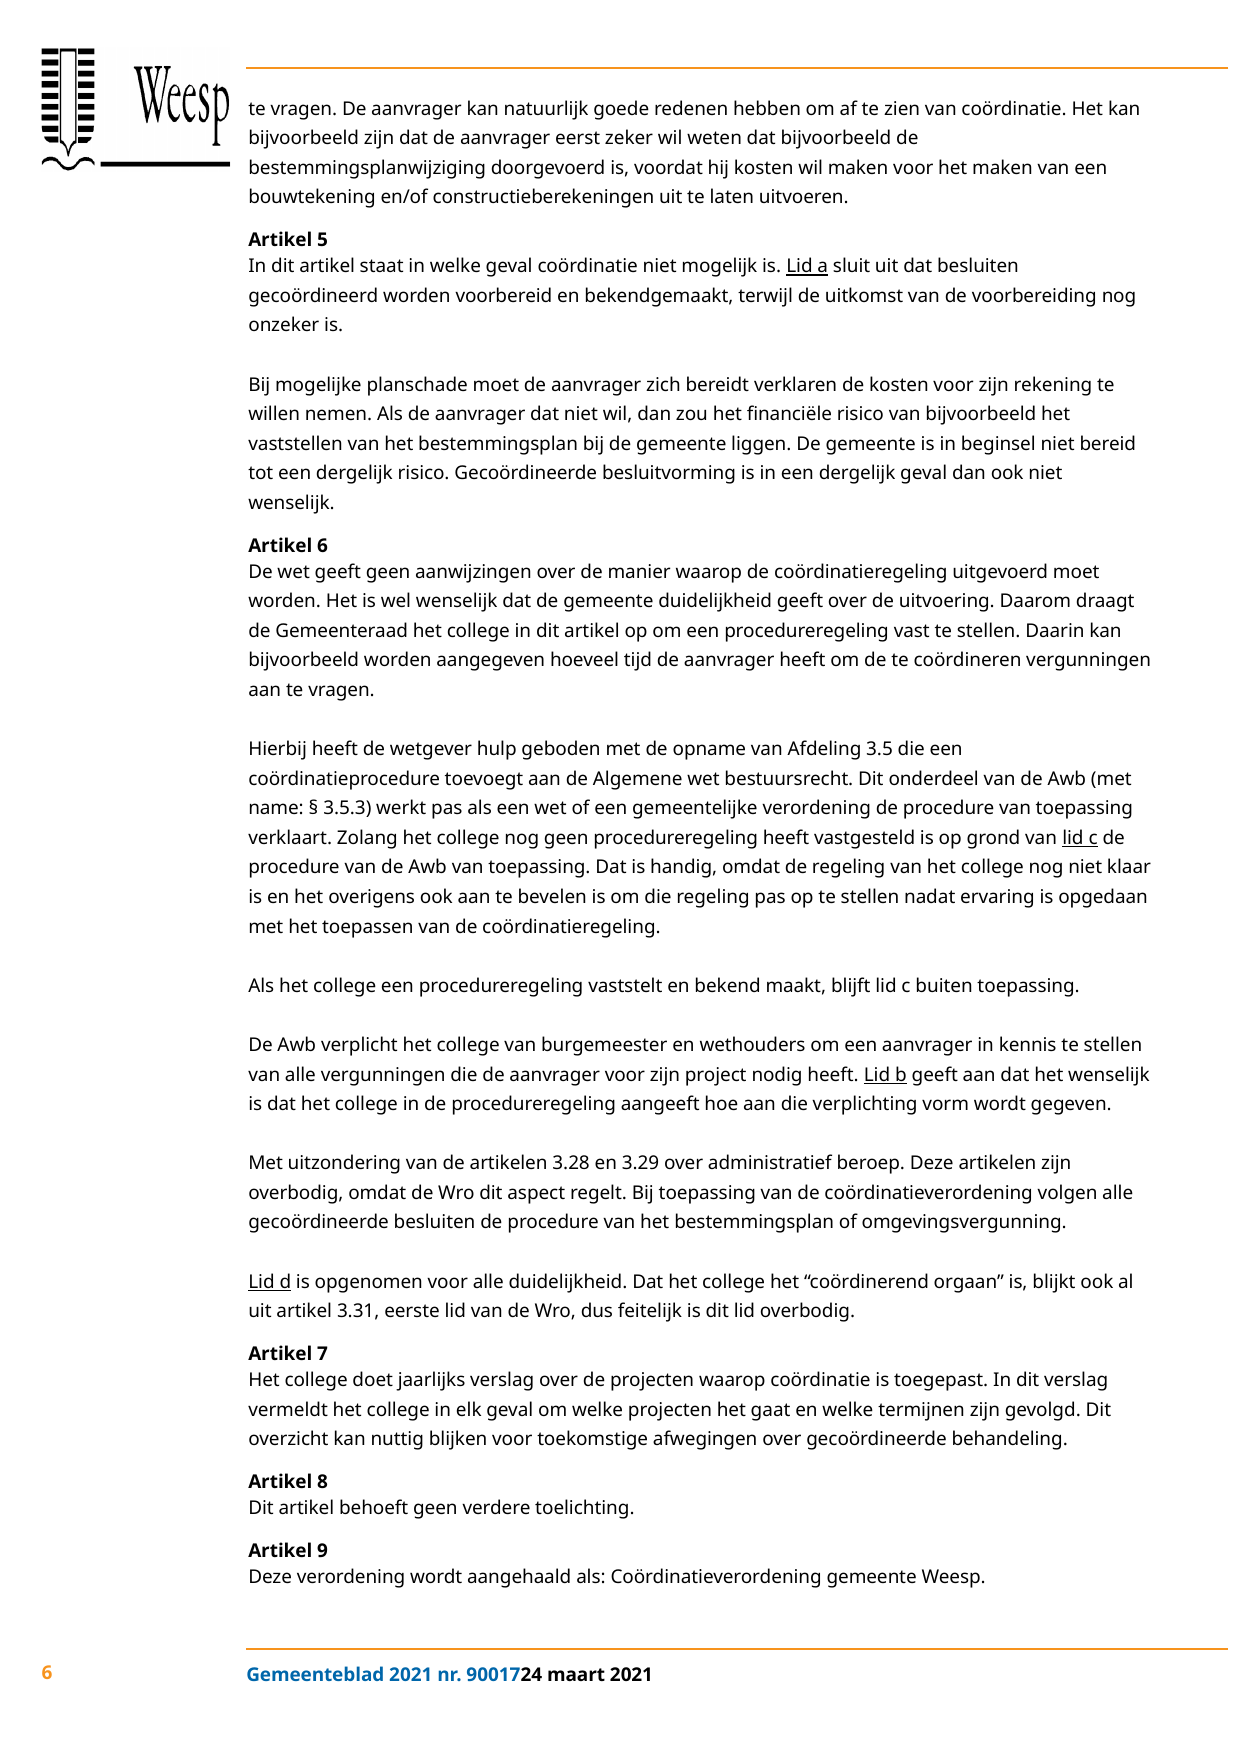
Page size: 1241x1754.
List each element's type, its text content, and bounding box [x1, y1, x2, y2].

text te vragen. De aanvrager kan natuurlijk goede redenen hebben om af te zien van coördinatie. Het kan bijvoorbeeld zijn dat de aanvrager eerst zeker wil weten dat bijvoorbeeld de bestemmingsplanwijziging doorgevoerd is, voordat hij kosten wil maken voor het maken van een bouwtekening en/of constructieberekeningen uit te laten uitvoeren. [248, 95, 1152, 209]
text Als het college een procedureregeling vaststelt en bekend maakt, blijft lid c buiten toepassing. [248, 972, 1152, 998]
text De Awb verplicht het college van burgemeester en wethouders om een aanvrager in kennis te stellen van alle vergunningen die de aanvrager voor zijn project nodig heeft. Lid b geeft aan dat het wenselijk is dat het college in de procedureregeling aangeeft hoe aan die verplichting vorm wordt gegeven. [248, 1031, 1152, 1116]
text Met uitzondering van de artikelen 3.28 en 3.29 over administratief beroep. Deze artikelen zijn overbodig, omdat de Wro dit aspect regelt. Bij toepassing van de coördinatieverordening volgen alle gecoördineerde besluiten de procedure van het bestemmingsplan of omgevingsvergunning. [248, 1149, 1152, 1234]
text Artikel 9 [248, 1537, 1152, 1563]
text Dit artikel behoeft geen verdere toelichting. [248, 1494, 1152, 1520]
text Hierbij heeft de wetgever hulp geboden met de opname van Afdeling 3.5 die een coördinatieprocedure toevoegt aan de Algemene wet bestuursrecht. Dit onderdeel van de Awb (met name: § 3.5.3) werkt pas als een wet of een gemeentelijke verordening de procedure van toepassing verklaart. Zolang het college nog geen procedureregeling heeft vastgesteld is op grond van lid c de procedure van de Awb van toepassing. Dat is handig, omdat de regeling van het college nog niet klaar is en het overigens ook aan te bevelen is om die regeling pas op te stellen nadat ervaring is opgedaan met het toepassen van de coördinatieregeling. [248, 735, 1152, 939]
text Artikel 5 [248, 227, 1152, 252]
text Artikel 6 [248, 532, 1152, 558]
text Lid d is opgenomen voor alle duidelijkheid. Dat het college het “coördinerend orgaan” is, blijkt ook al uit artikel 3.31, eerste lid van de Wro, dus feitelijk is dit lid overbodig. [248, 1268, 1152, 1323]
text Deze verordening wordt aangehaald als: Coördinatieverordening gemeente Weesp. [248, 1563, 1152, 1589]
text Het college doet jaarlijks verslag over de projecten waarop coördinatie is toegepast. In dit verslag vermeldt het college in elk geval om welke projecten het gaat en welke termijnen zijn gevolgd. Dit overzicht kan nuttig blijken voor toekomstige afwegingen over gecoördineerde behandeling. [248, 1366, 1152, 1451]
text Bij mogelijke planschade moet de aanvrager zich bereidt verklaren de kosten voor zijn rekening te willen nemen. Als de aanvrager dat niet wil, dan zou het financiële risico van bijvoorbeeld het vaststellen van het bestemmingsplan bij de gemeente liggen. De gemeente is in beginsel niet bereid tot een dergelijk risico. Gecoördineerde besluitvorming is in een dergelijk geval dan ook niet wenselijk. [248, 371, 1152, 515]
text Artikel 8 [248, 1469, 1152, 1494]
text De wet geeft geen aanwijzingen over de manier waarop de coördinatieregeling uitgevoerd moet worden. Het is wel wenselijk dat de gemeente duidelijkheid geeft over de uitvoering. Daarom draagt de Gemeenteraad het college in dit artikel op om een procedureregeling vast te stellen. Daarin kan bijvoorbeeld worden aangegeven hoeveel tijd de aanvrager heeft om de te coördineren vergunningen aan te vragen. [248, 558, 1152, 702]
picture [41, 47, 231, 172]
text In dit artikel staat in welke geval coördinatie niet mogelijk is. Lid a sluit uit dat besluiten gecoördineerd worden voorbereid en bekendgemaakt, terwijl de uitkomst van de voorbereiding nog onzeker is. [248, 252, 1152, 337]
text Artikel 7 [248, 1341, 1152, 1366]
